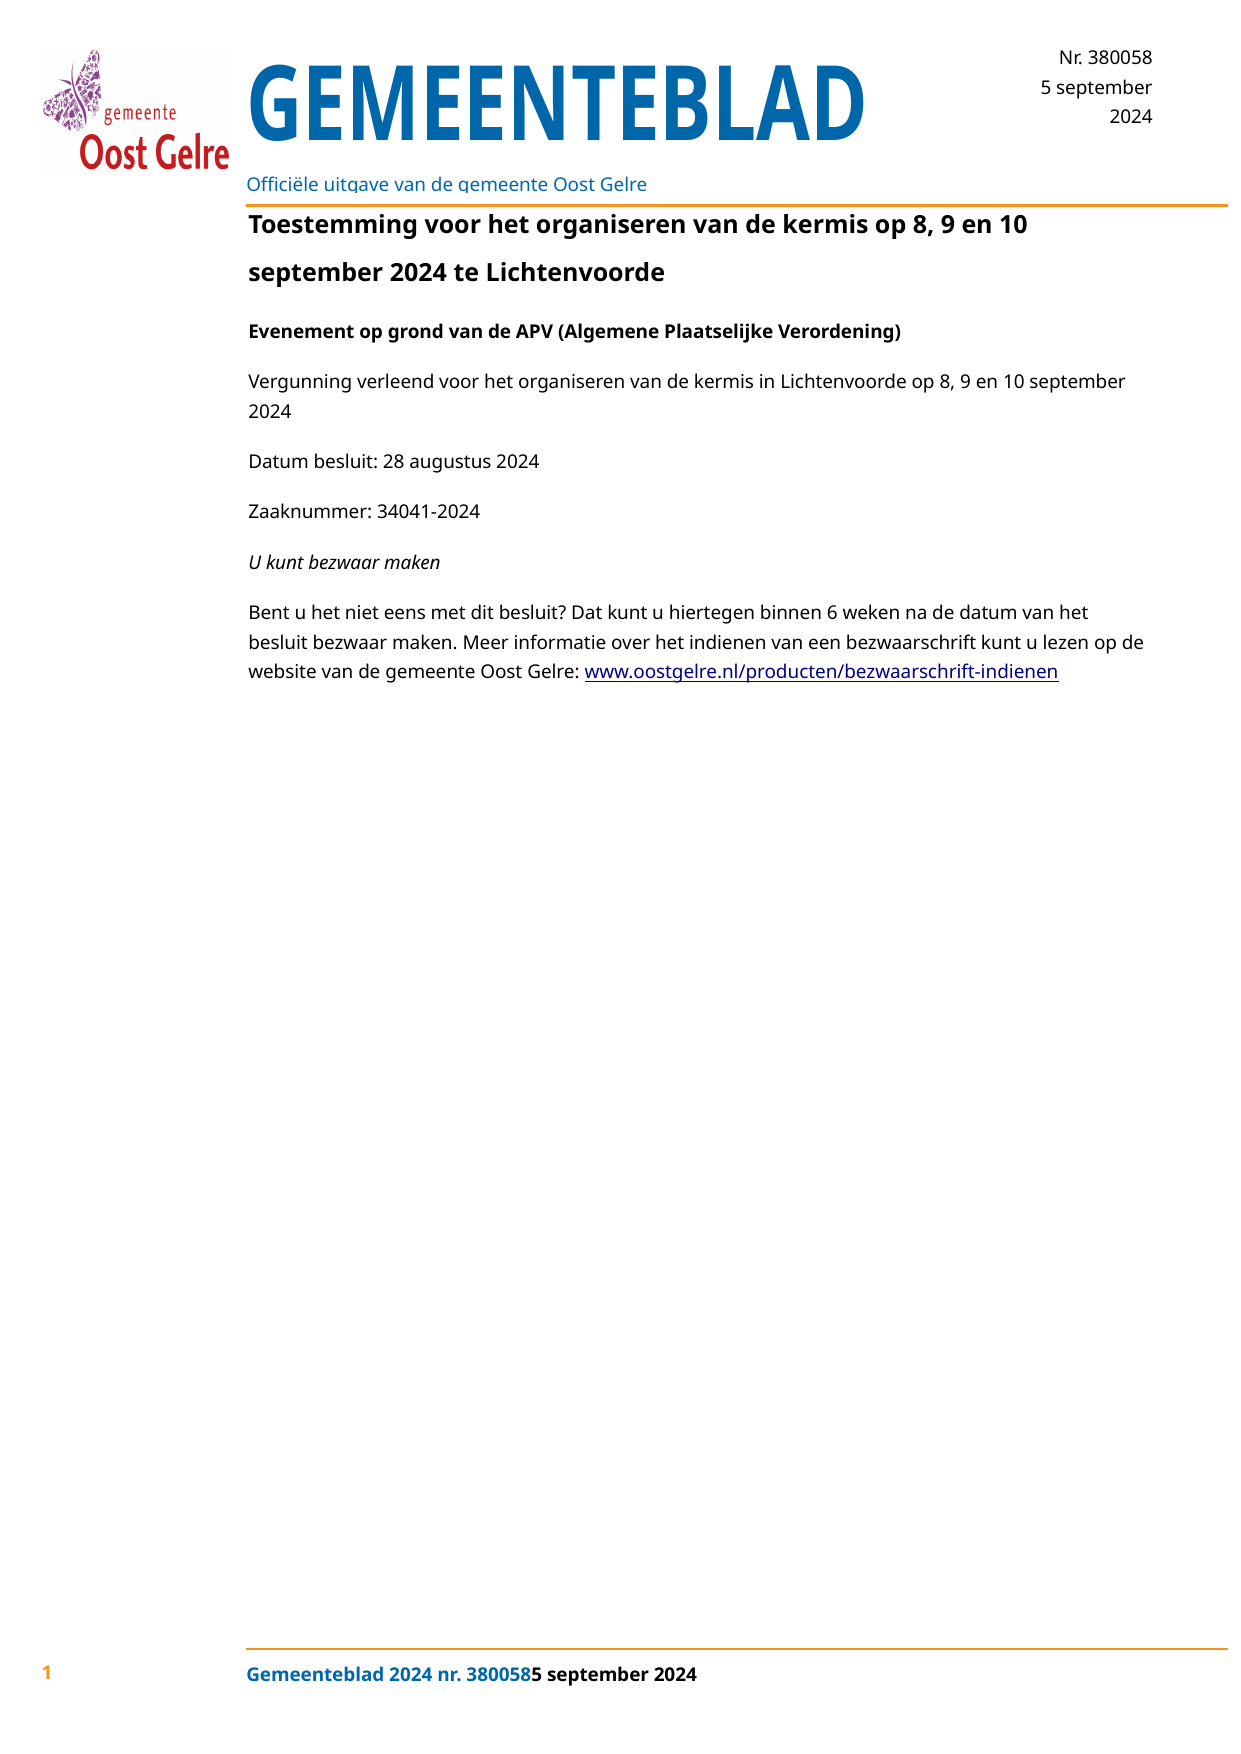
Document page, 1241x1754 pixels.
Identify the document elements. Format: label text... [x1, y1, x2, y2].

text Vergunning verleend voor het organiseren van de kermis in Lichtenvoorde op 8, 9 en 10 september 2024 [248, 368, 1152, 424]
text Toestemming voor het organiseren van de kermis op 8, 9 en 10 september 2024 te Lichtenvoorde [248, 207, 1152, 288]
text U kunt bezwaar maken [248, 549, 1152, 575]
text Bent u het niet eens met dit besluit? Dat kunt u hiertegen binnen 6 weken na de datum van het besluit bezwaar maken. Meer informatie over het indienen van een bezwaarschrift kunt u lezen op de website van de gemeente Oost Gelre: www.oostgelre.nl/producten/bezwaarschrift-indienen [248, 599, 1152, 684]
text Datum besluit: 28 augustus 2024 [248, 448, 1152, 474]
text Zaaknummer: 34041-2024 [248, 499, 1152, 524]
text Evenement op grond van de APV (Algemene Plaatselijke Verordening) [248, 318, 1152, 344]
picture [41, 47, 231, 172]
